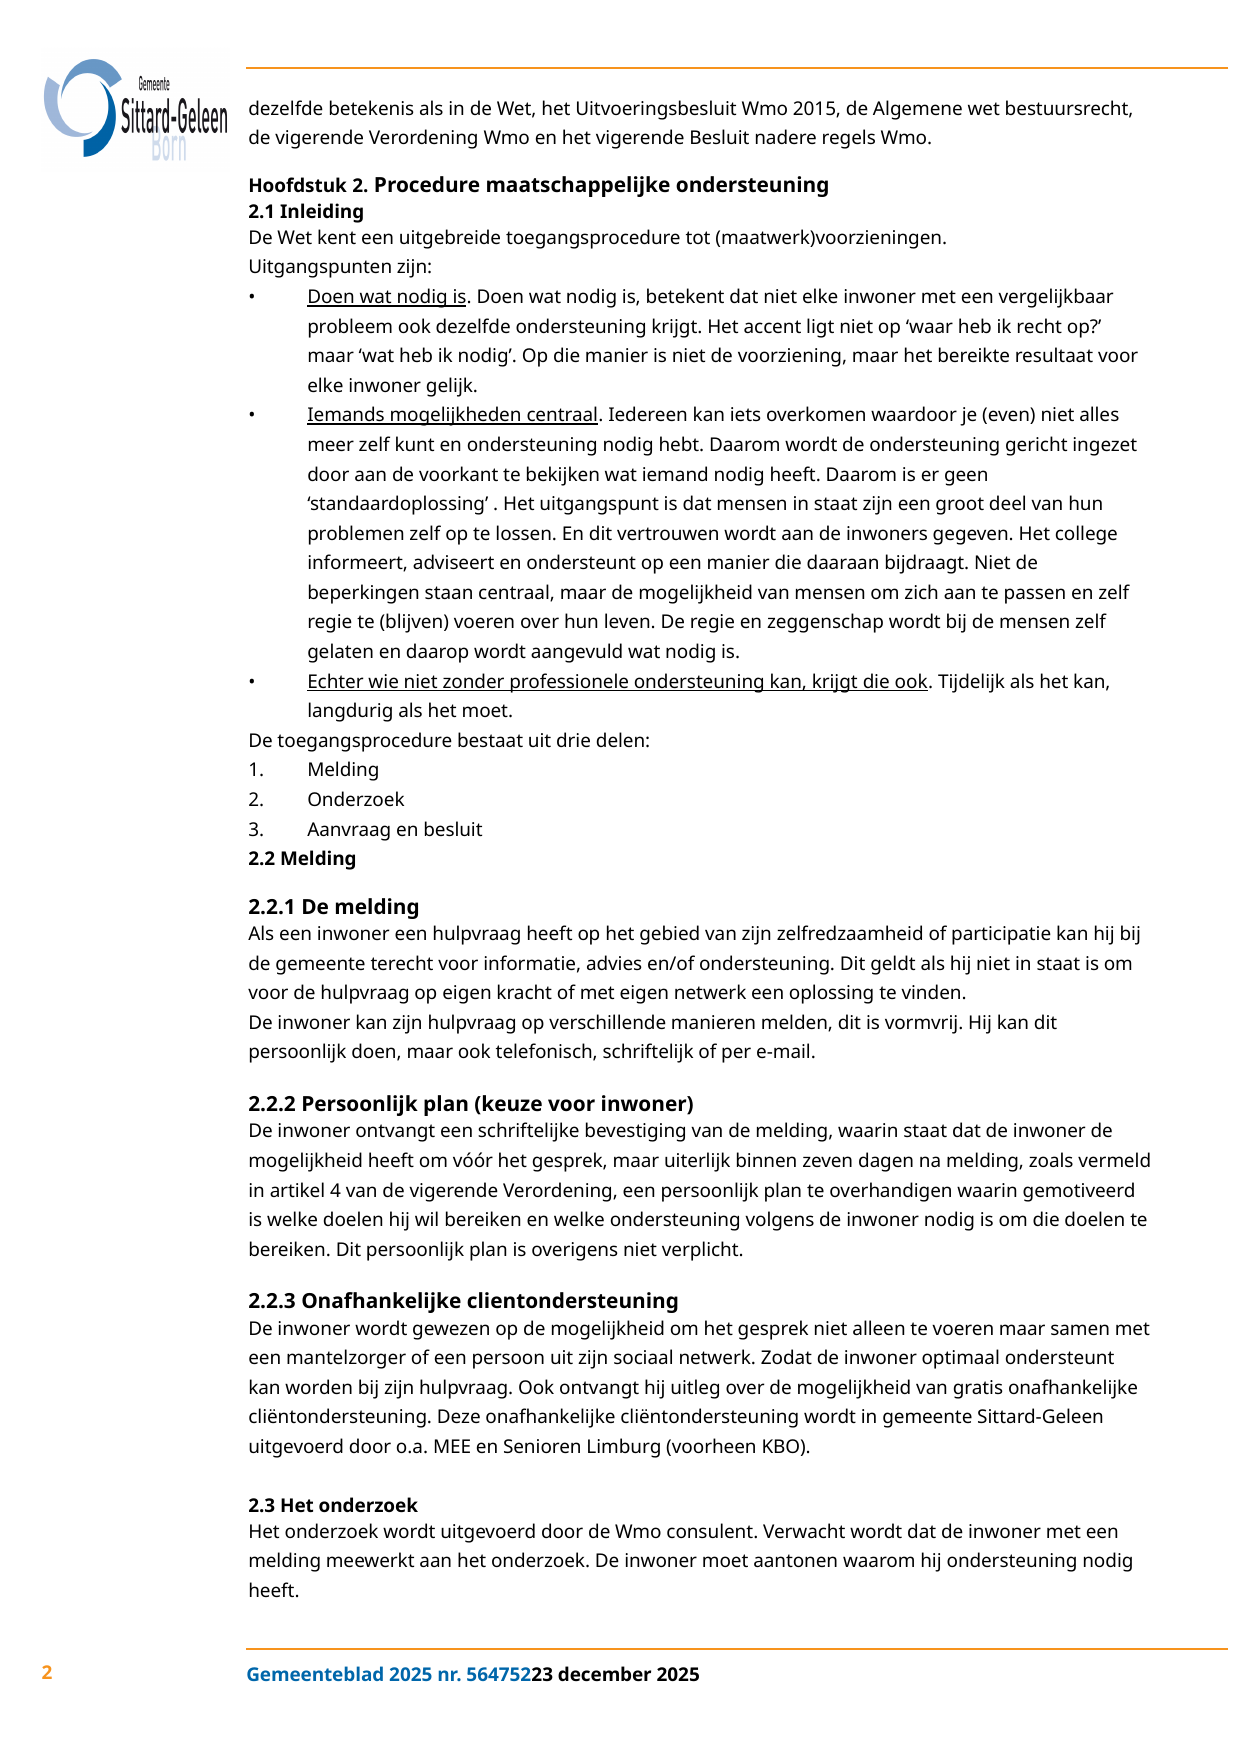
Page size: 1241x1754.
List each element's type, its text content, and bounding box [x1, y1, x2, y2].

text De Wet kent een uitgebreide toegangsprocedure tot (maatwerk)voorzieningen. [248, 224, 1152, 250]
text 2.3 Het onderzoek [248, 1492, 1152, 1518]
text 2.2 Melding [248, 845, 1152, 871]
text 2.2.1 De melding [248, 892, 1152, 920]
list Onderzoek [248, 786, 1152, 812]
list Melding [248, 757, 1152, 782]
list Aanvraag en besluit [248, 816, 1152, 842]
list Doen wat nodig is. Doen wat nodig is, betekent dat niet elke inwoner met een vergelijkbaar probleem ook dezelfde ondersteuning krijgt. Het accent ligt niet op ‘waar heb ik recht op?’ maar ‘wat heb ik nodig’. Op die manier is niet de voorziening, maar het bereikte resultaat voor elke inwoner gelijk. [248, 283, 1152, 398]
picture [41, 47, 231, 172]
list Iemands mogelijkheden centraal. Iedereen kan iets overkomen waardoor je (even) niet alles meer zelf kunt en ondersteuning nodig hebt. Daarom wordt de ondersteuning gericht ingezet door aan de voorkant te bekijken wat iemand nodig heeft. Daarom is er geen ‘standaardoplossing’ . Het uitgangspunt is dat mensen in staat zijn een groot deel van hun problemen zelf op te lossen. En dit vertrouwen wordt aan de inwoners gegeven. Het college informeert, adviseert en ondersteunt op een manier die daaraan bijdraagt. Niet de beperkingen staan centraal, maar de mogelijkheid van mensen om zich aan te passen en zelf regie te (blijven) voeren over hun leven. De regie en zeggenschap wordt bij de mensen zelf gelaten en daarop wordt aangevuld wat nodig is. [248, 402, 1152, 664]
text 2.2.2 Persoonlijk plan (keuze voor inwoner) [248, 1089, 1152, 1118]
text De inwoner wordt gewezen op de mogelijkheid om het gesprek niet alleen te voeren maar samen met een mantelzorger of een persoon uit zijn sociaal netwerk. Zodat de inwoner optimaal ondersteunt kan worden bij zijn hulpvraag. Ook ontvangt hij uitleg over de mogelijkheid van gratis onafhankelijke cliëntondersteuning. Deze onafhankelijke cliëntondersteuning wordt in gemeente Sittard-Geleen uitgevoerd door o.a. MEE en Senioren Limburg (voorheen KBO). [248, 1315, 1152, 1459]
text Uitgangspunten zijn: [248, 254, 1152, 279]
text 2.2.3 Onafhankelijke clientondersteuning [248, 1286, 1152, 1315]
list Echter wie niet zonder professionele ondersteuning kan, krijgt die ook. Tijdelijk als het kan, langdurig als het moet. [248, 668, 1152, 723]
text Als een inwoner een hulpvraag heeft op het gebied van zijn zelfredzaamheid of participatie kan hij bij de gemeente terecht voor informatie, advies en/of ondersteuning. Dit geldt als hij niet in staat is om voor de hulpvraag op eigen kracht of met eigen netwerk een oplossing te vinden. [248, 920, 1152, 1005]
text Het onderzoek wordt uitgevoerd door de Wmo consulent. Verwacht wordt dat de inwoner met een melding meewerkt aan het onderzoek. De inwoner moet aantonen waarom hij ondersteuning nodig heeft. [248, 1518, 1152, 1603]
text De inwoner ontvangt een schriftelijke bevestiging van de melding, waarin staat dat de inwoner de mogelijkheid heeft om vóór het gesprek, maar uiterlijk binnen zeven dagen na melding, zoals vermeld in artikel 4 van de vigerende Verordening, een persoonlijk plan te overhandigen waarin gemotiveerd is welke doelen hij wil bereiken en welke ondersteuning volgens de inwoner nodig is om die doelen te bereiken. Dit persoonlijk plan is overigens niet verplicht. [248, 1118, 1152, 1262]
text De inwoner kan zijn hulpvraag op verschillende manieren melden, dit is vormvrij. Hij kan dit persoonlijk doen, maar ook telefonisch, schriftelijk of per e-mail. [248, 1009, 1152, 1064]
text dezelfde betekenis als in de Wet, het Uitvoeringsbesluit Wmo 2015, de Algemene wet bestuursrecht, de vigerende Verordening Wmo en het vigerende Besluit nadere regels Wmo. [248, 95, 1152, 150]
text Hoofdstuk 2. Procedure maatschappelijke ondersteuning [248, 170, 1152, 198]
text De toegangsprocedure bestaat uit drie delen: [248, 727, 1152, 753]
text 2.1 Inleiding [248, 198, 1152, 224]
